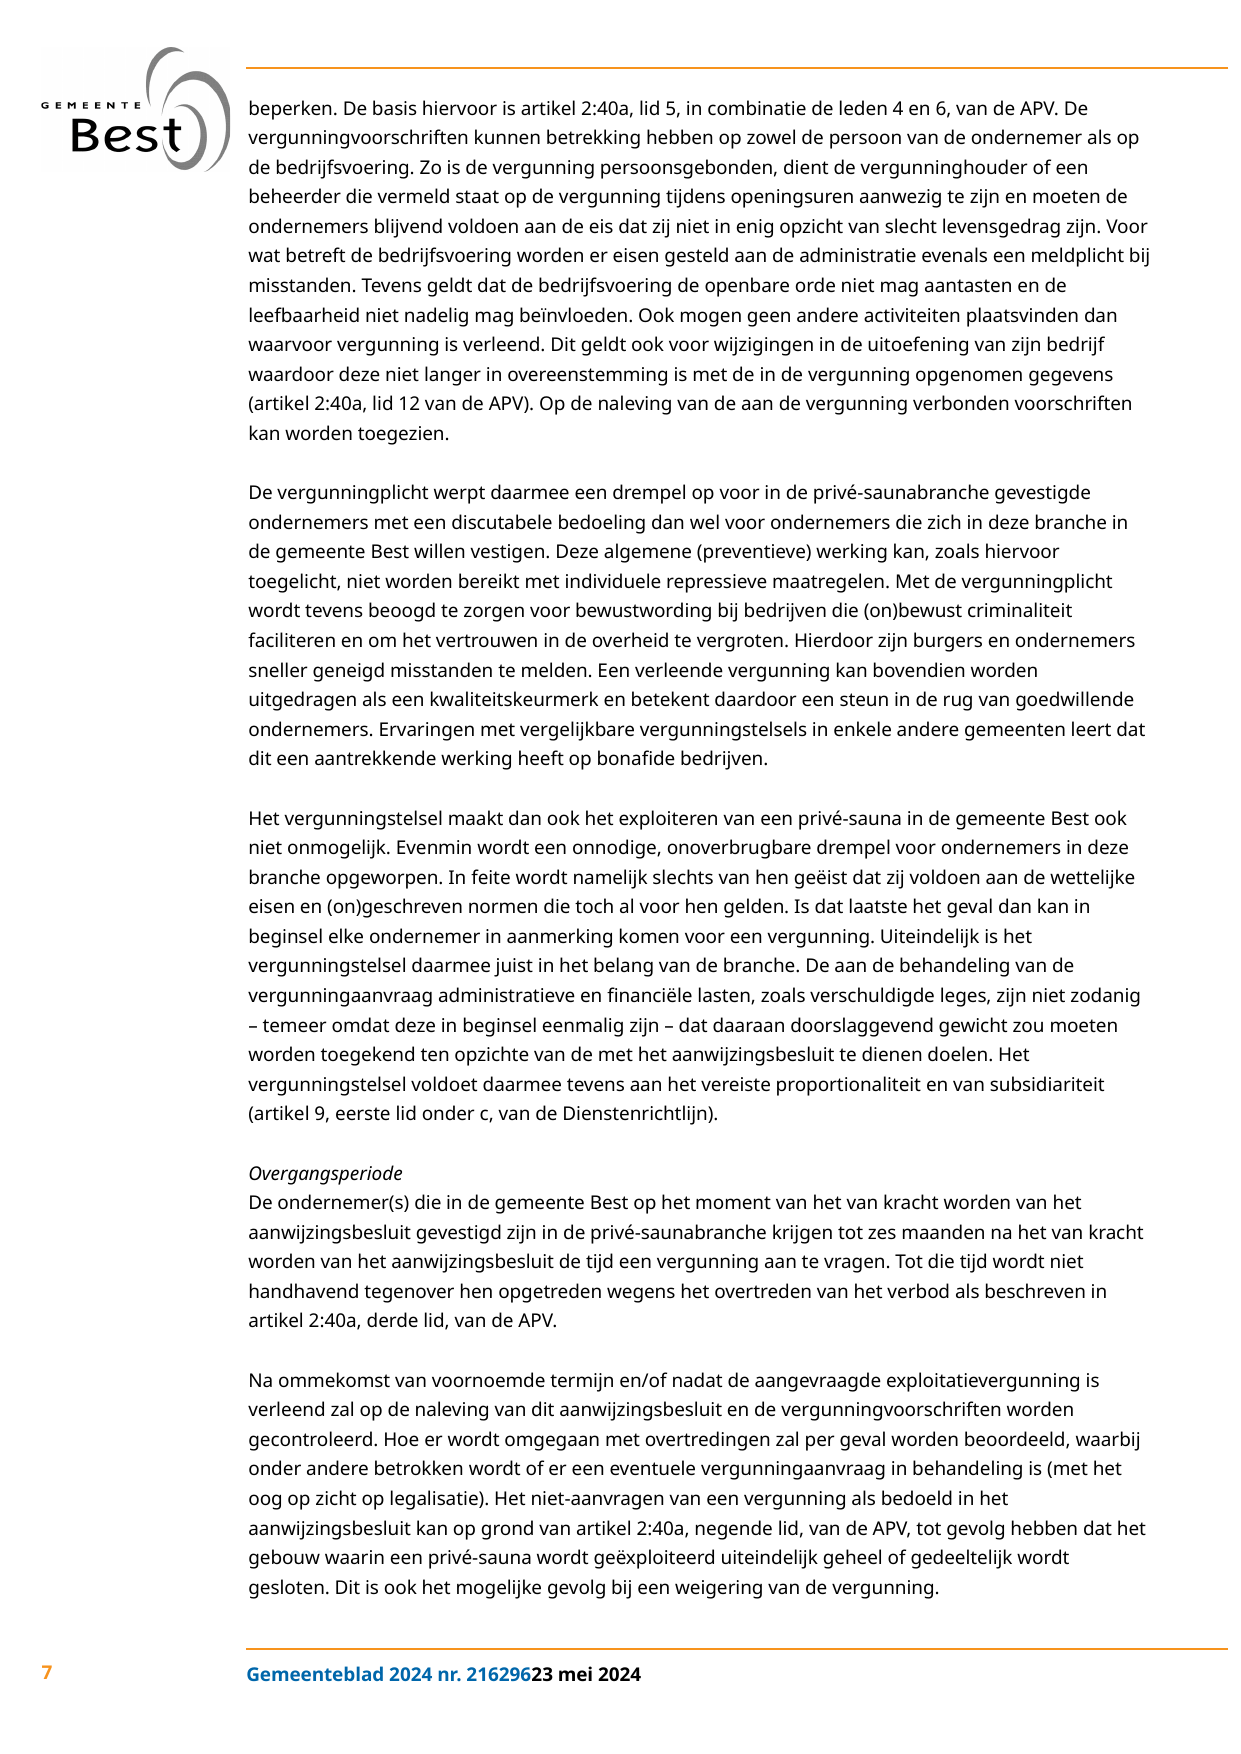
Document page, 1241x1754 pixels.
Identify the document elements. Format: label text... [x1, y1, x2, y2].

text Na ommekomst van voornoemde termijn en/of nadat de aangevraagde exploitatievergunning is verleend zal op de naleving van dit aanwijzingsbesluit en de vergunningvoorschriften worden gecontroleerd. Hoe er wordt omgegaan met overtredingen zal per geval worden beoordeeld, waarbij onder andere betrokken wordt of er een eventuele vergunningaanvraag in behandeling is (met het oog op zicht op legalisatie). Het niet-aanvragen van een vergunning als bedoeld in het aanwijzingsbesluit kan op grond van artikel 2:40a, negende lid, van de APV, tot gevolg hebben dat het gebouw waarin een privé-sauna wordt geëxploiteerd uiteindelijk geheel of gedeeltelijk wordt gesloten. Dit is ook het mogelijke gevolg bij een weigering van de vergunning. [248, 1367, 1152, 1600]
picture [41, 47, 231, 172]
text Het vergunningstelsel maakt dan ook het exploiteren van een privé-sauna in de gemeente Best ook niet onmogelijk. Evenmin wordt een onnodige, onoverbrugbare drempel voor ondernemers in deze branche opgeworpen. In feite wordt namelijk slechts van hen geëist dat zij voldoen aan de wettelijke eisen en (on)geschreven normen die toch al voor hen gelden. Is dat laatste het geval dan kan in beginsel elke ondernemer in aanmerking komen voor een vergunning. Uiteindelijk is het vergunningstelsel daarmee juist in het belang van de branche. De aan de behandeling van de vergunningaanvraag administratieve en financiële lasten, zoals verschuldigde leges, zijn niet zodanig – temeer omdat deze in beginsel eenmalig zijn – dat daaraan doorslaggevend gewicht zou moeten worden toegekend ten opzichte van de met het aanwijzingsbesluit te dienen doelen. Het vergunningstelsel voldoet daarmee tevens aan het vereiste proportionaliteit en van subsidiariteit (artikel 9, eerste lid onder c, van de Dienstenrichtlijn). [248, 805, 1152, 1126]
text De ondernemer(s) die in de gemeente Best op het moment van het van kracht worden van het aanwijzingsbesluit gevestigd zijn in de privé-saunabranche krijgen tot zes maanden na het van kracht worden van het aanwijzingsbesluit de tijd een vergunning aan te vragen. Tot die tijd wordt niet handhavend tegenover hen opgetreden wegens het overtreden van het verbod als beschreven in artikel 2:40a, derde lid, van de APV. [248, 1189, 1152, 1333]
text De vergunningplicht werpt daarmee een drempel op voor in de privé-saunabranche gevestigde ondernemers met een discutabele bedoeling dan wel voor ondernemers die zich in deze branche in de gemeente Best willen vestigen. Deze algemene (preventieve) werking kan, zoals hiervoor toegelicht, niet worden bereikt met individuele repressieve maatregelen. Met de vergunningplicht wordt tevens beoogd te zorgen voor bewustwording bij bedrijven die (on)bewust criminaliteit faciliteren en om het vertrouwen in de overheid te vergroten. Hierdoor zijn burgers en ondernemers sneller geneigd misstanden te melden. Een verleende vergunning kan bovendien worden uitgedragen als een kwaliteitskeurmerk en betekent daardoor een steun in de rug van goedwillende ondernemers. Ervaringen met vergelijkbare vergunningstelsels in enkele andere gemeenten leert dat dit een aantrekkende werking heeft op bonafide bedrijven. [248, 479, 1152, 771]
text Overgangsperiode [248, 1160, 1152, 1186]
text beperken. De basis hiervoor is artikel 2:40a, lid 5, in combinatie de leden 4 en 6, van de APV. De vergunningvoorschriften kunnen betrekking hebben op zowel de persoon van de ondernemer als op de bedrijfsvoering. Zo is de vergunning persoonsgebonden, dient de vergunninghouder of een beheerder die vermeld staat op de vergunning tijdens openingsuren aanwezig te zijn en moeten de ondernemers blijvend voldoen aan de eis dat zij niet in enig opzicht van slecht levensgedrag zijn. Voor wat betreft de bedrijfsvoering worden er eisen gesteld aan de administratie evenals een meldplicht bij misstanden. Tevens geldt dat de bedrijfsvoering de openbare orde niet mag aantasten en de leefbaarheid niet nadelig mag beïnvloeden. Ook mogen geen andere activiteiten plaatsvinden dan waarvoor vergunning is verleend. Dit geldt ook voor wijzigingen in de uitoefening van zijn bedrijf waardoor deze niet langer in overeenstemming is met de in de vergunning opgenomen gegevens (artikel 2:40a, lid 12 van de APV). Op de naleving van de aan de vergunning verbonden voorschriften kan worden toegezien. [248, 95, 1152, 446]
